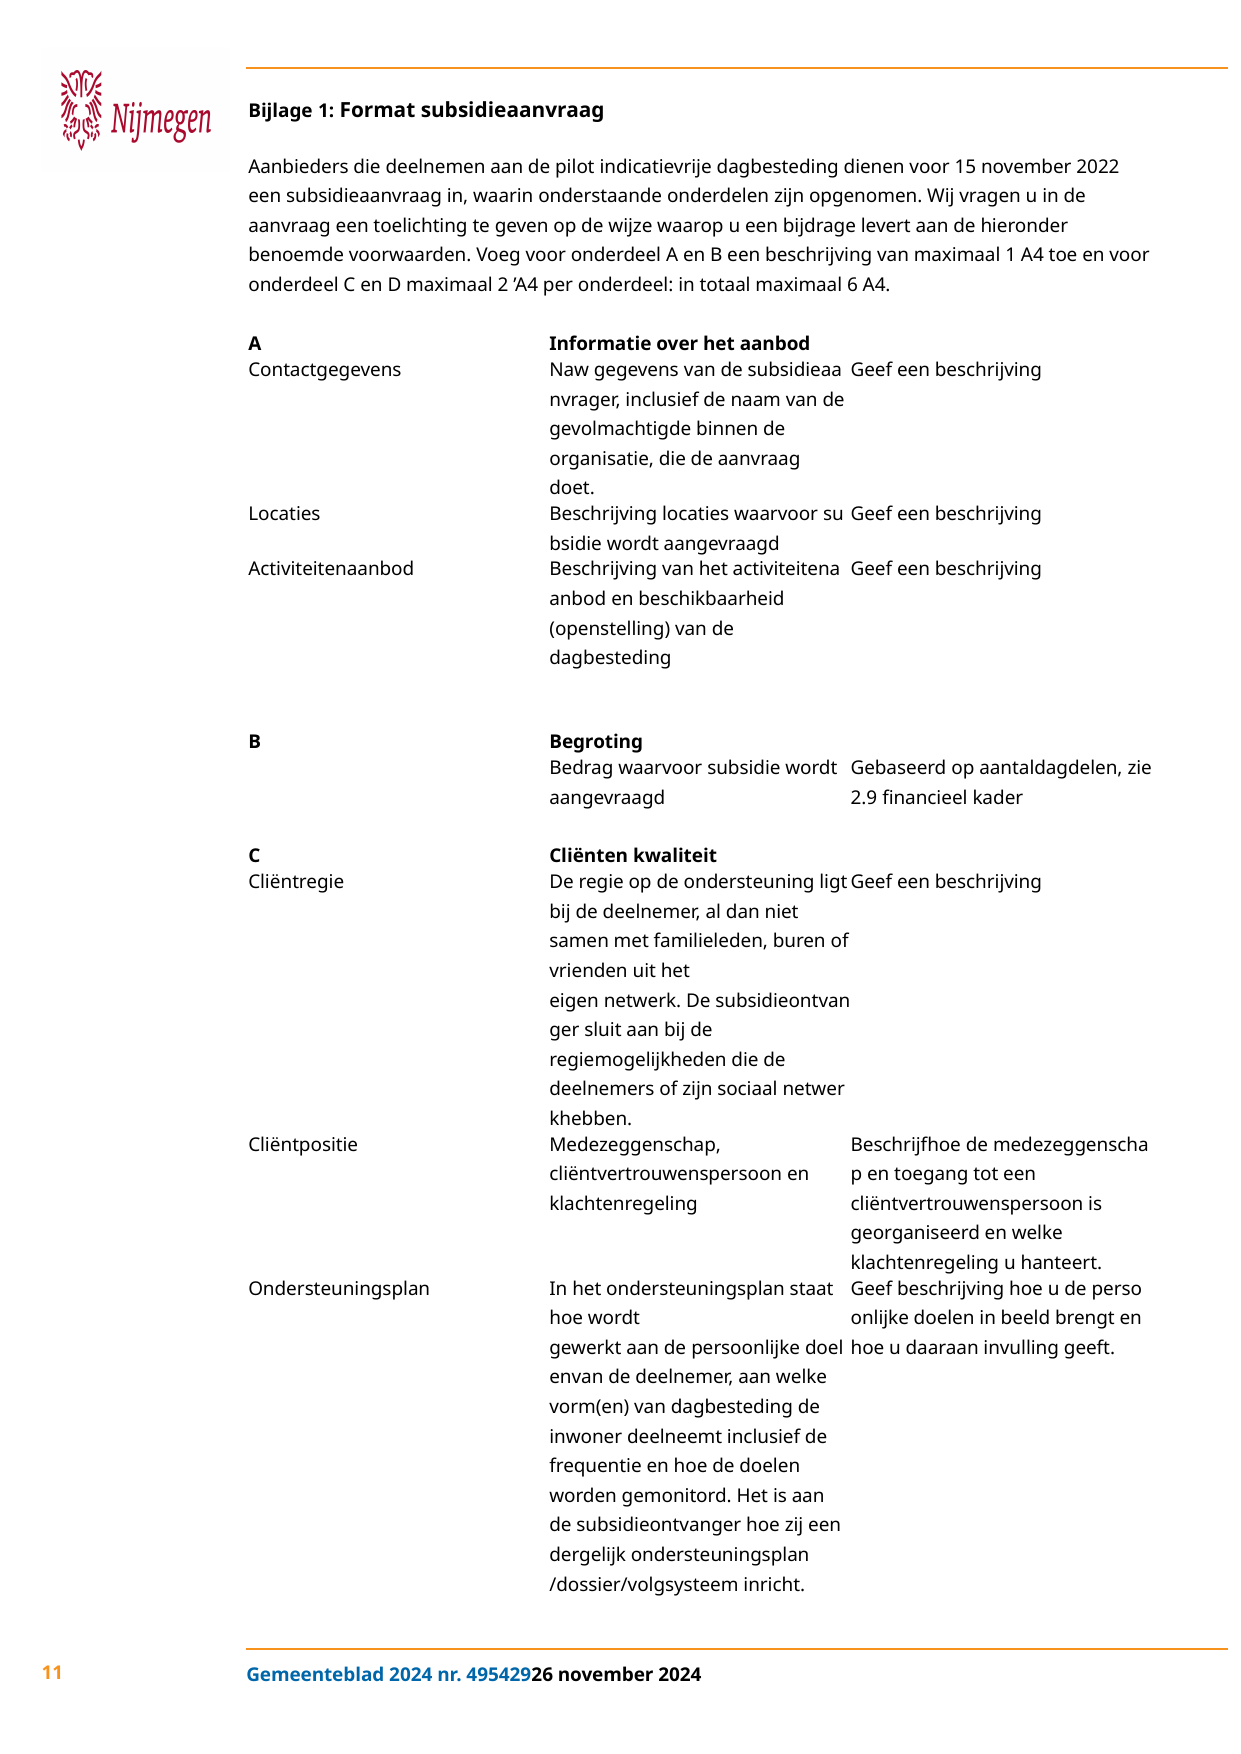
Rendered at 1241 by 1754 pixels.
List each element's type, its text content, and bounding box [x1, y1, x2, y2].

table_cell Beschrijving locaties waarvoor subsidie wordt aangevraagd [549, 500, 850, 556]
table_cell [248, 670, 549, 696]
table_cell Bedrag waarvoor subsidie wordt aangevraagd [549, 755, 850, 810]
table_header Begroting [549, 729, 850, 754]
table_cell Medezeggenschap, cliëntvertrouwenspersoon en klachtenregeling [549, 1131, 850, 1275]
table_header Cliënten kwaliteit [549, 843, 850, 868]
table_cell Cliëntregie [248, 869, 549, 1131]
table_header [850, 843, 1152, 868]
table_cell Geef een beschrijving [850, 869, 1152, 1131]
table_cell Contactgegevens [248, 356, 549, 500]
table_cell Geef beschrijving hoe u de persoonlijke doelen in beeld brengt en hoe u daaraan invulling geeft. [850, 1275, 1152, 1596]
table_cell Geef een beschrijving [850, 356, 1152, 500]
table_header A [248, 331, 549, 356]
table_cell Activiteitenaanbod [248, 556, 549, 670]
table_header [850, 729, 1152, 754]
table_cell Locaties [248, 500, 549, 556]
table_header B [248, 729, 549, 754]
table_cell Beschrijfhoe de medezeggenschap en toegang tot een cliëntvertrouwenspersoon is georganiseerd en welke klachtenregeling u hanteert. [850, 1131, 1152, 1275]
table_cell Gebaseerd op aantaldagdelen, zie 2.9 financieel kader [850, 755, 1152, 810]
table_header C [248, 843, 549, 868]
table_cell In het ondersteuningsplan staat hoe wordt gewerkt aan de persoonlijke doelenvan de deelnemer, aan welke vorm(en) van dagbesteding de inwoner deelneemt inclusief de frequentie en hoe de doelen worden gemonitord. Het is aan de subsidieontvanger hoe zij een dergelijk ondersteuningsplan /dossier/volgsysteem inricht. [549, 1275, 850, 1596]
table_cell Geef een beschrijving [850, 500, 1152, 556]
table_cell [850, 670, 1152, 696]
table_cell De regie op de ondersteuning ligt bij de deelnemer, al dan niet samen met familieleden, buren of vrienden uit het eigen netwerk. De subsidieontvanger sluit aan bij de regiemogelijkheden die de deelnemers of zijn sociaal netwerkhebben. [549, 869, 850, 1131]
table_cell Beschrijving van het activiteitenaanbod en beschikbaarheid (openstelling) van de dagbesteding [549, 556, 850, 670]
table_header Informatie over het aanbod [549, 331, 850, 356]
table_cell Ondersteuningsplan [248, 1275, 549, 1596]
table_cell Cliëntpositie [248, 1131, 549, 1275]
table_cell Naw gegevens van de subsidieaanvrager, inclusief de naam van de gevolmachtigde binnen de organisatie, die de aanvraag doet. [549, 356, 850, 500]
picture [41, 47, 231, 172]
table_cell [248, 755, 549, 810]
text Aanbieders die deelnemen aan de pilot indicatievrije dagbesteding dienen voor 15 november 2022 een subsidieaanvraag in, waarin onderstaande onderdelen zijn opgenomen. Wij vragen u in de aanvraag een toelichting te geven op de wijze waarop u een bijdrage levert aan de hieronder benoemde voorwaarden. Voeg voor onderdeel A en B een beschrijving van maximaal 1 A4 toe en voor onderdeel C en D maximaal 2 ’A4 per onderdeel: in totaal maximaal 6 A4. [248, 153, 1152, 297]
table_header [850, 331, 1152, 356]
table_cell Geef een beschrijving [850, 556, 1152, 670]
text Bijlage 1: Format subsidieaanvraag [248, 95, 1152, 123]
table_cell [549, 670, 850, 696]
